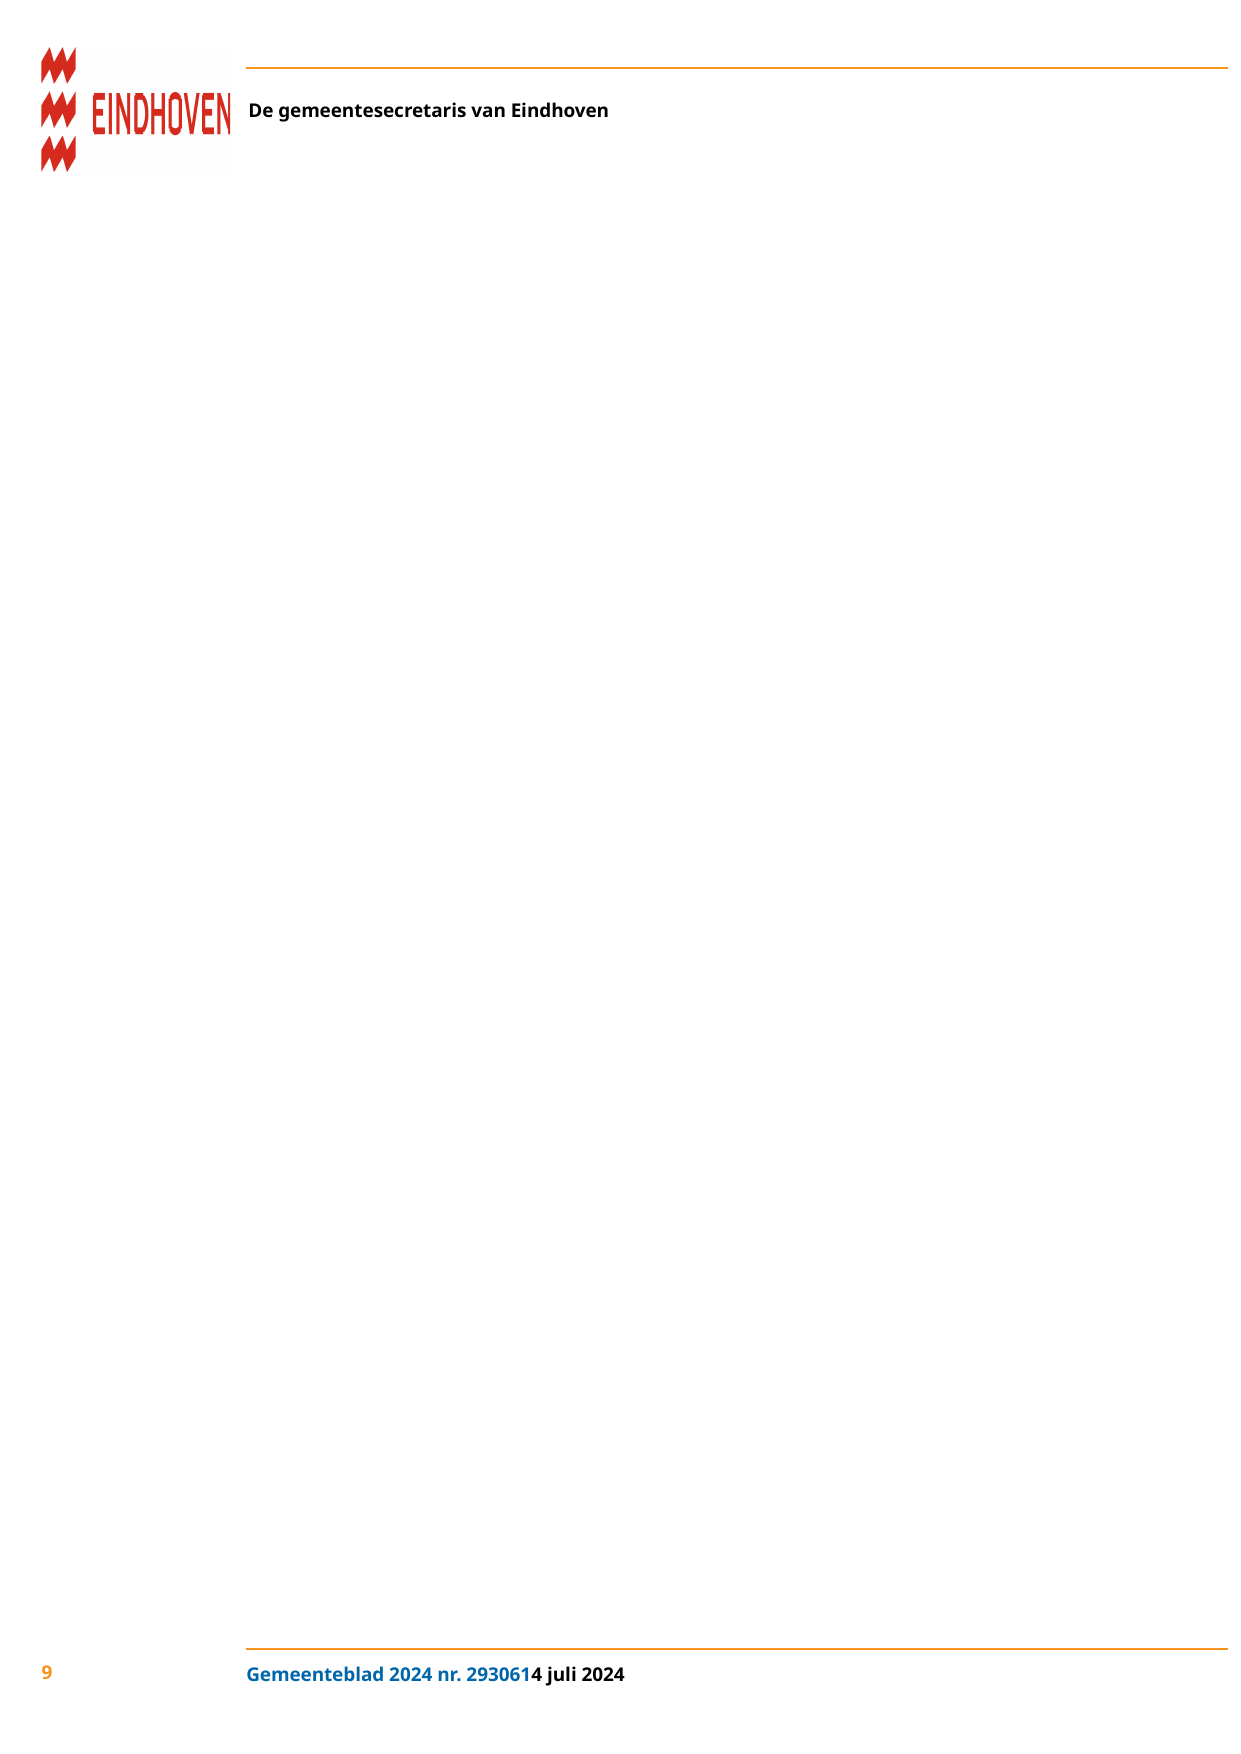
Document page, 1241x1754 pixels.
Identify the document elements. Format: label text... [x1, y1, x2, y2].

text De gemeentesecretaris van Eindhoven [248, 95, 1152, 123]
picture [41, 47, 231, 172]
